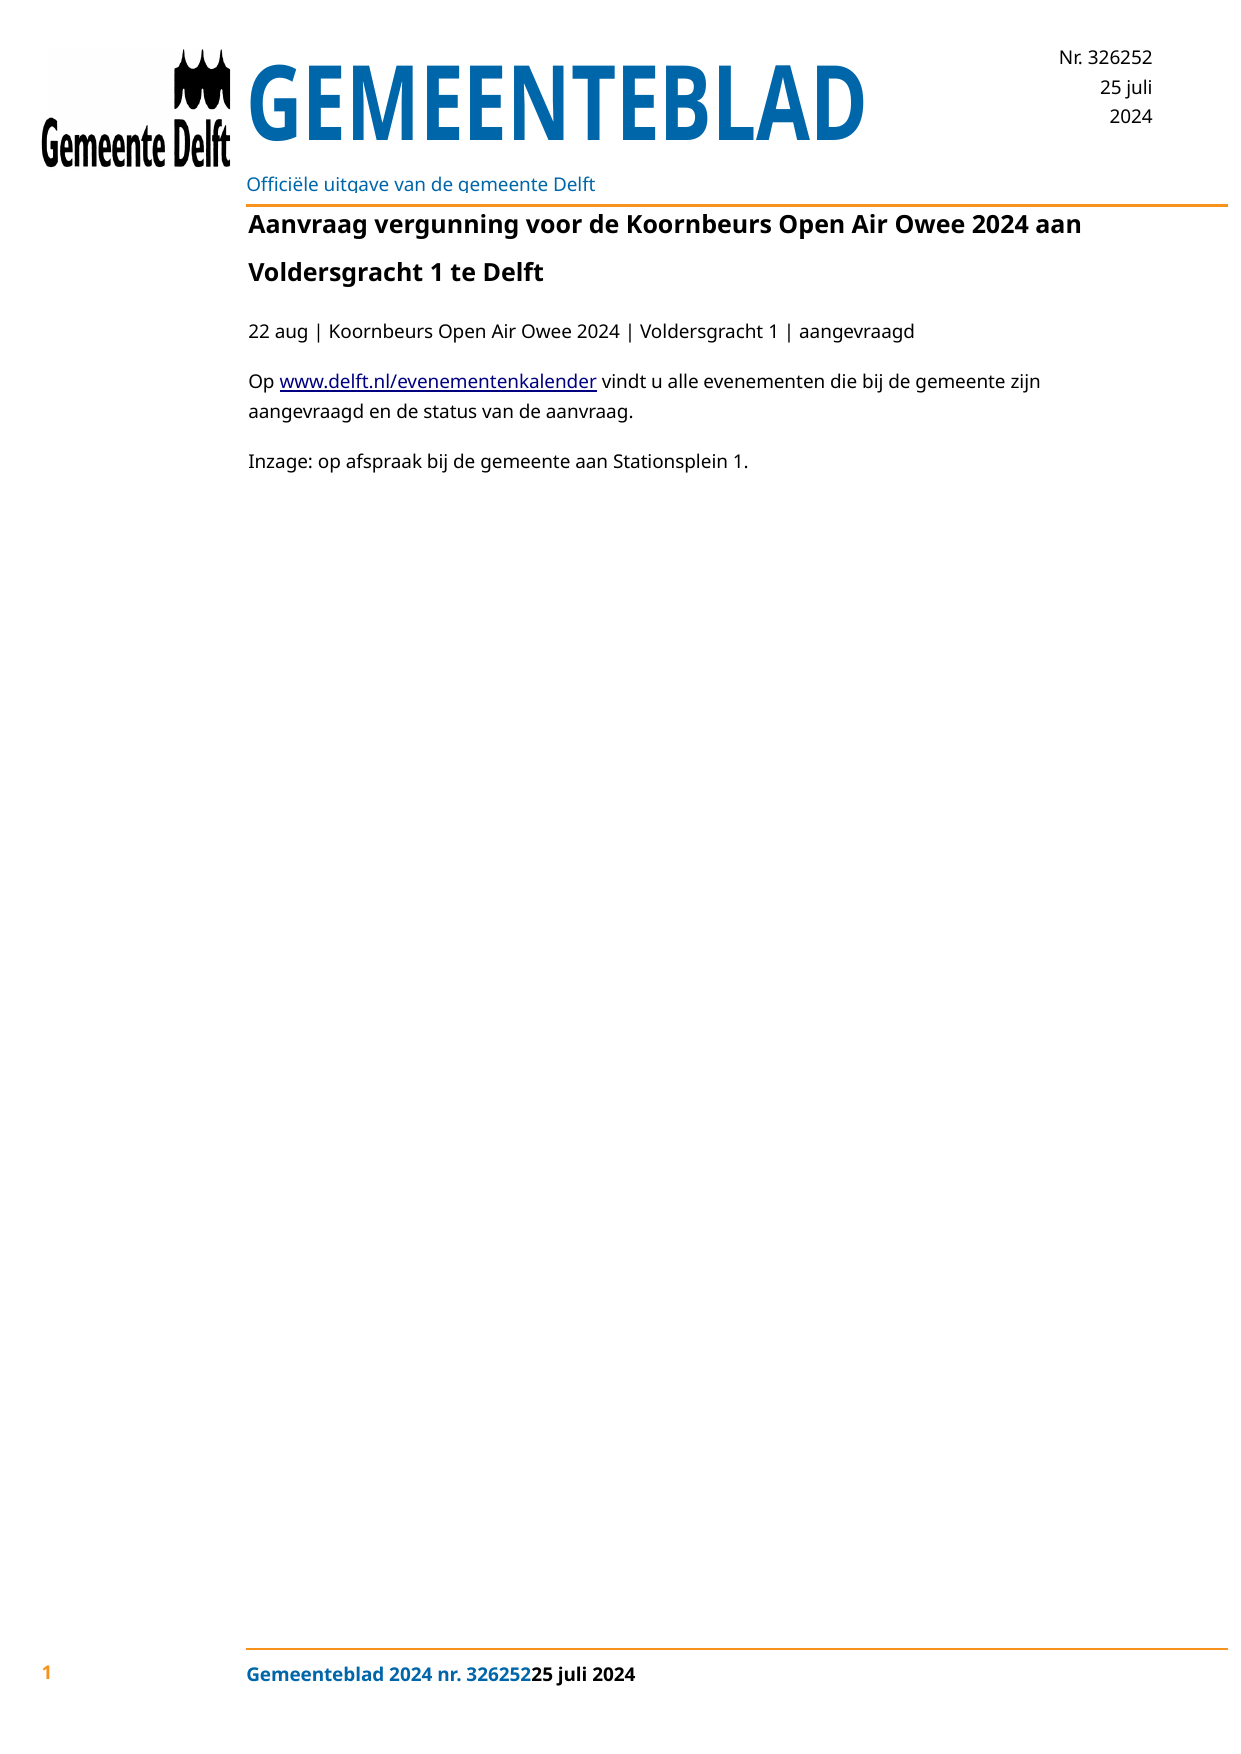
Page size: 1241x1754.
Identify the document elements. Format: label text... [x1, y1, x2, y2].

text Op www.delft.nl/evenementenkalender vindt u alle evenementen die bij de gemeente zijn aangevraagd en de status van de aanvraag. [248, 368, 1152, 424]
text Inzage: op afspraak bij de gemeente aan Stationsplein 1. [248, 448, 1152, 474]
picture [41, 47, 231, 172]
text Aanvraag vergunning voor de Koornbeurs Open Air Owee 2024 aan Voldersgracht 1 te Delft [248, 207, 1152, 288]
text 22 aug | Koornbeurs Open Air Owee 2024 | Voldersgracht 1 | aangevraagd [248, 318, 1152, 344]
